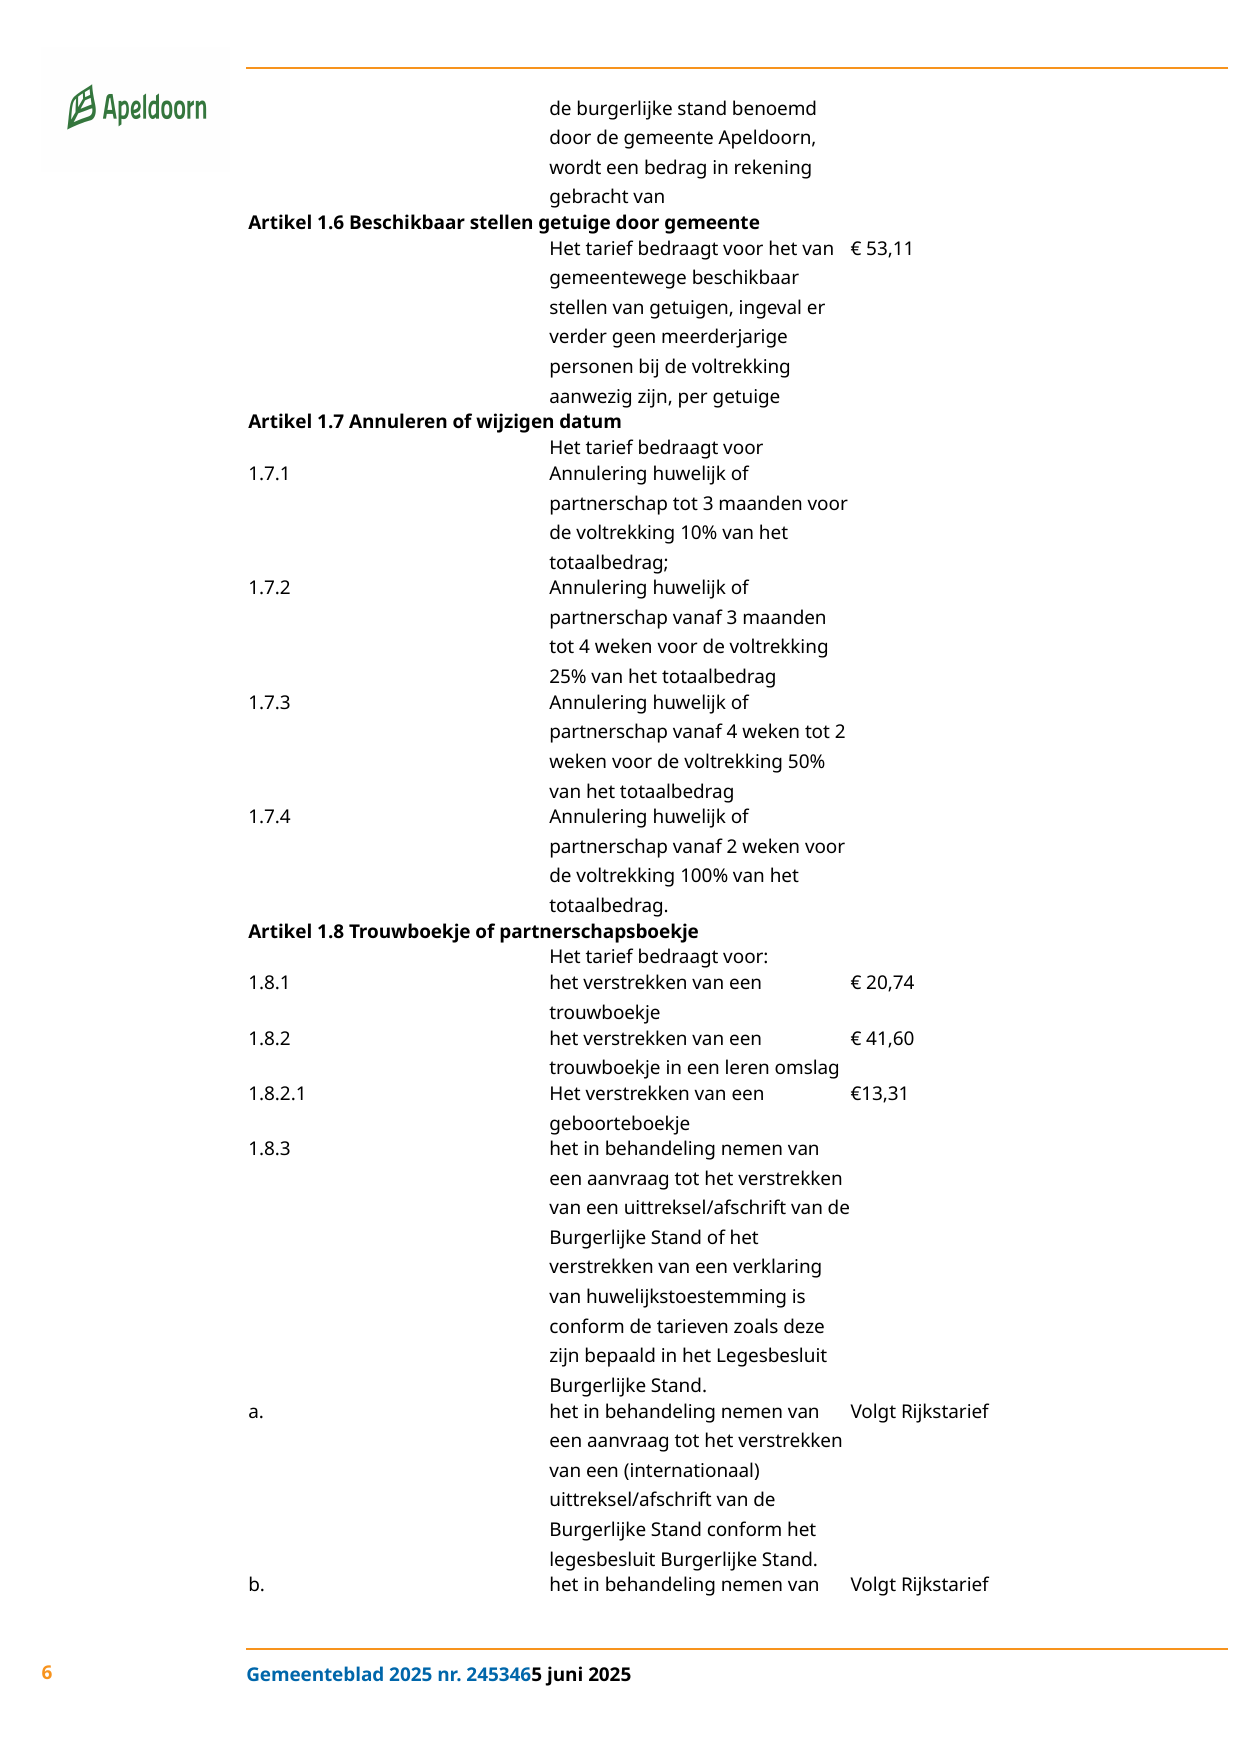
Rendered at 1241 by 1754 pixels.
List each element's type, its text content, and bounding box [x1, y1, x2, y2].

table_cell [850, 1135, 1152, 1398]
table_cell Het tarief bedraagt voor [549, 434, 850, 460]
table_cell [248, 944, 549, 969]
table_cell [850, 460, 1152, 574]
table_cell Volgt Rijkstarief [850, 1571, 1152, 1597]
table_cell 1.8.3 [248, 1135, 549, 1398]
table_cell b. [248, 1571, 549, 1597]
table_cell de burgerlijke stand benoemd door de gemeente Apeldoorn, wordt een bedrag in rekening gebracht van [549, 95, 850, 209]
table_cell 1.7.2 [248, 575, 549, 689]
table_cell Annulering huwelijk of partnerschap vanaf 2 weken voor de voltrekking 100% van het totaalbedrag. [549, 804, 850, 918]
table_cell Annulering huwelijk of partnerschap tot 3 maanden voor de voltrekking 10% van het totaalbedrag; [549, 460, 850, 574]
table_cell [248, 434, 549, 460]
table_cell [850, 434, 1152, 460]
table_cell Artikel 1.8 Trouwboekje of partnerschapsboekje [248, 918, 1152, 944]
table_cell Het verstrekken van een geboorteboekje [549, 1080, 850, 1135]
table_cell 1.8.1 [248, 970, 549, 1025]
table_cell € 41,60 [850, 1025, 1152, 1080]
table_cell € 53,11 [850, 235, 1152, 409]
table_cell het in behandeling nemen van een aanvraag tot het verstrekken van een uittreksel/afschrift van de Burgerlijke Stand of het verstrekken van een verklaring van huwelijkstoestemming is conform de tarieven zoals deze zijn bepaald in het Legesbesluit Burgerlijke Stand. [549, 1135, 850, 1398]
table_cell [248, 95, 549, 209]
table_cell het verstrekken van een trouwboekje [549, 970, 850, 1025]
table_cell [850, 689, 1152, 803]
table_cell Artikel 1.6 Beschikbaar stellen getuige door gemeente [248, 209, 1152, 235]
table_cell het verstrekken van een trouwboekje in een leren omslag [549, 1025, 850, 1080]
table_cell [248, 235, 549, 409]
table_cell [850, 95, 1152, 209]
table_cell 1.8.2 [248, 1025, 549, 1080]
table_cell Artikel 1.7 Annuleren of wijzigen datum [248, 409, 1152, 434]
picture [41, 47, 231, 172]
table_cell a. [248, 1398, 549, 1571]
table_cell Het tarief bedraagt voor: [549, 944, 850, 969]
table_cell Het tarief bedraagt voor het van gemeentewege beschikbaar stellen van getuigen, ingeval er verder geen meerderjarige personen bij de voltrekking aanwezig zijn, per getuige [549, 235, 850, 409]
table_cell [850, 575, 1152, 689]
table_cell Annulering huwelijk of partnerschap vanaf 3 maanden tot 4 weken voor de voltrekking 25% van het totaalbedrag [549, 575, 850, 689]
table_cell het in behandeling nemen van [549, 1571, 850, 1597]
table_cell 1.8.2.1 [248, 1080, 549, 1135]
table_cell €13,31 [850, 1080, 1152, 1135]
table_cell [850, 804, 1152, 918]
table_cell 1.7.1 [248, 460, 549, 574]
table_cell 1.7.3 [248, 689, 549, 803]
table_cell € 20,74 [850, 970, 1152, 1025]
table_cell 1.7.4 [248, 804, 549, 918]
table_cell het in behandeling nemen van een aanvraag tot het verstrekken van een (internationaal) uittreksel/afschrift van de Burgerlijke Stand conform het legesbesluit Burgerlijke Stand. [549, 1398, 850, 1571]
table_cell Volgt Rijkstarief [850, 1398, 1152, 1571]
table_cell Annulering huwelijk of partnerschap vanaf 4 weken tot 2 weken voor de voltrekking 50% van het totaalbedrag [549, 689, 850, 803]
table_cell [850, 944, 1152, 969]
